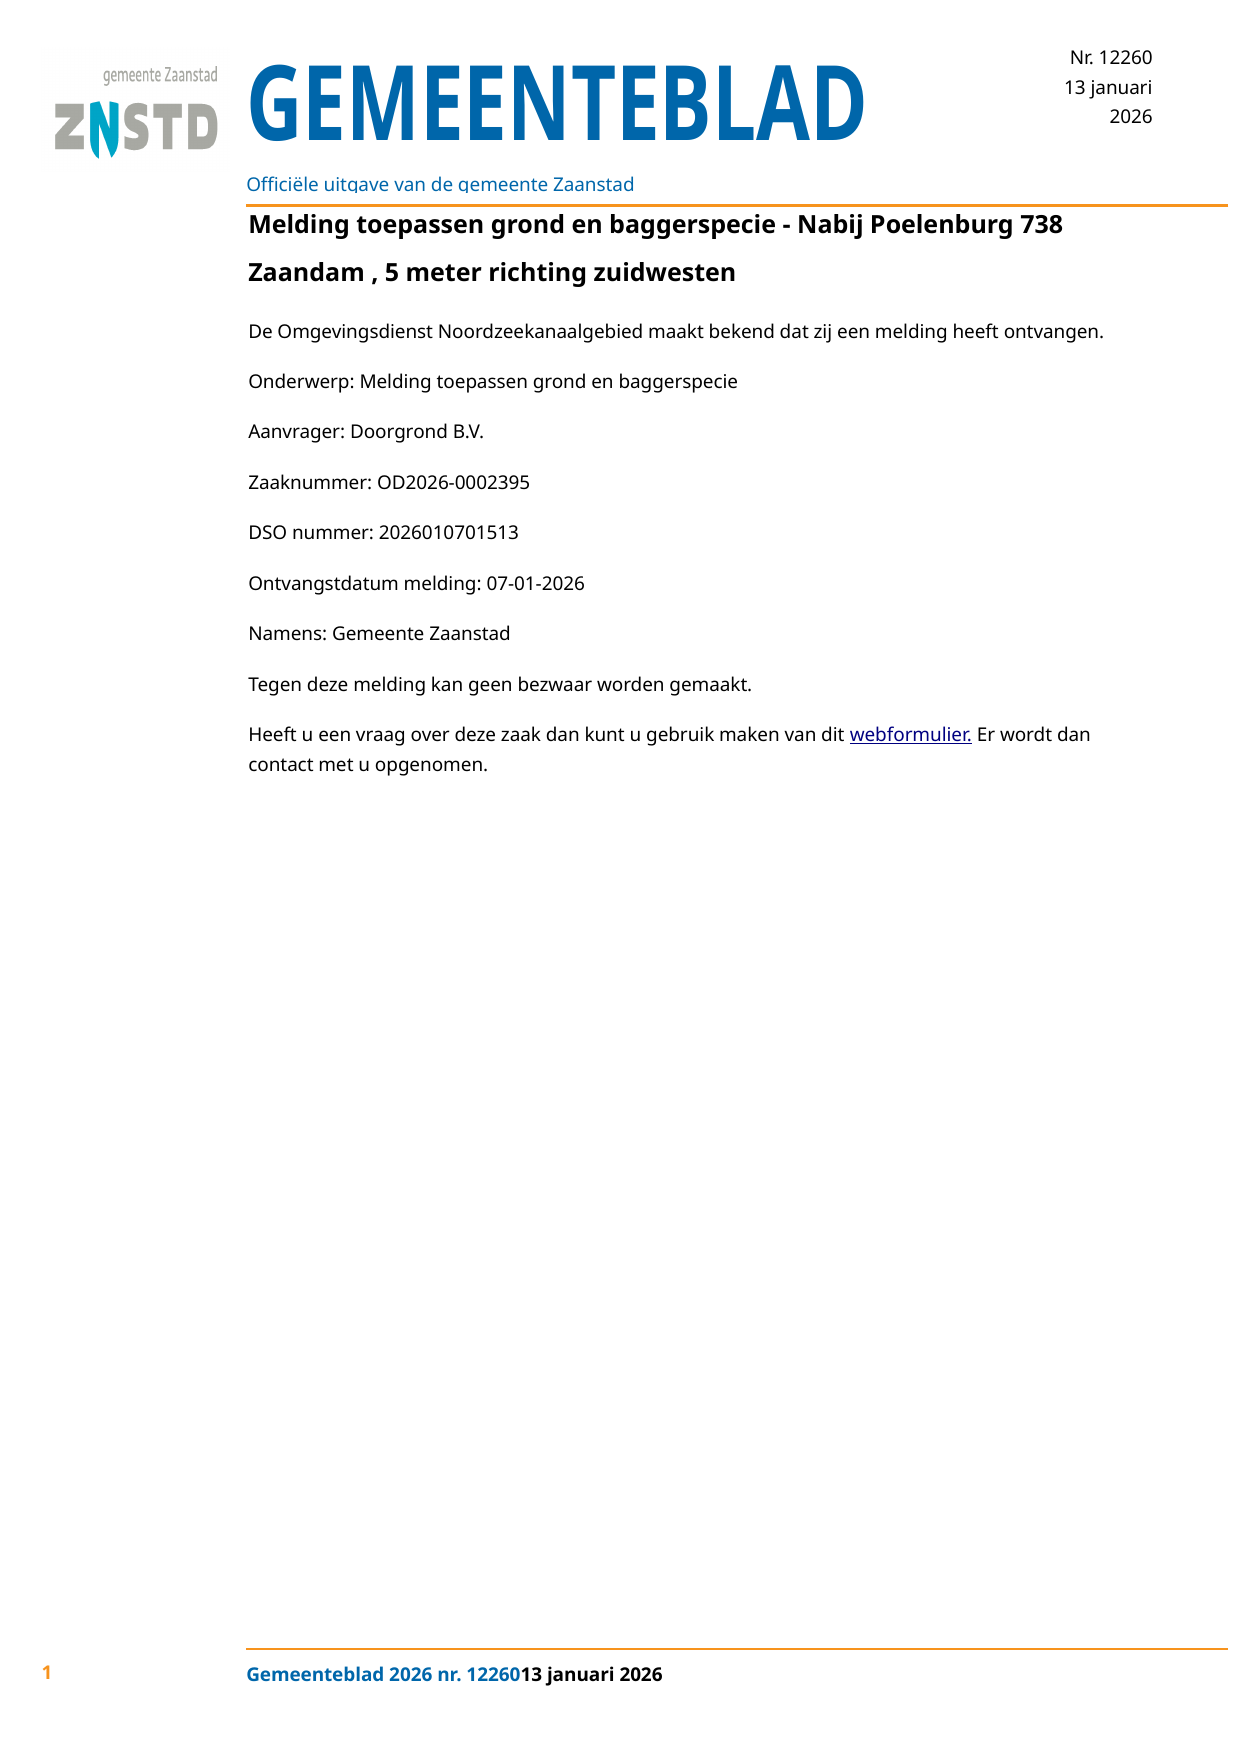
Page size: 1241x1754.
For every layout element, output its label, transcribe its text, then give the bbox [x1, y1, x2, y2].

text Zaaknummer: OD2026-0002395 [248, 469, 1152, 495]
picture [41, 47, 231, 172]
text Ontvangstdatum melding: 07-01-2026 [248, 570, 1152, 596]
text Aanvrager: Doorgrond B.V. [248, 419, 1152, 444]
text De Omgevingsdienst Noordzeekanaalgebied maakt bekend dat zij een melding heeft ontvangen. [248, 318, 1152, 344]
text Melding toepassen grond en baggerspecie - Nabij Poelenburg 738 Zaandam , 5 meter richting zuidwesten [248, 207, 1152, 288]
text Namens: Gemeente Zaanstad [248, 620, 1152, 646]
text Onderwerp: Melding toepassen grond en baggerspecie [248, 368, 1152, 394]
text Tegen deze melding kan geen bezwaar worden gemaakt. [248, 671, 1152, 697]
text Heeft u een vraag over deze zaak dan kunt u gebruik maken van dit webformulier. Er wordt dan contact met u opgenomen. [248, 721, 1152, 777]
text DSO nummer: 2026010701513 [248, 519, 1152, 545]
